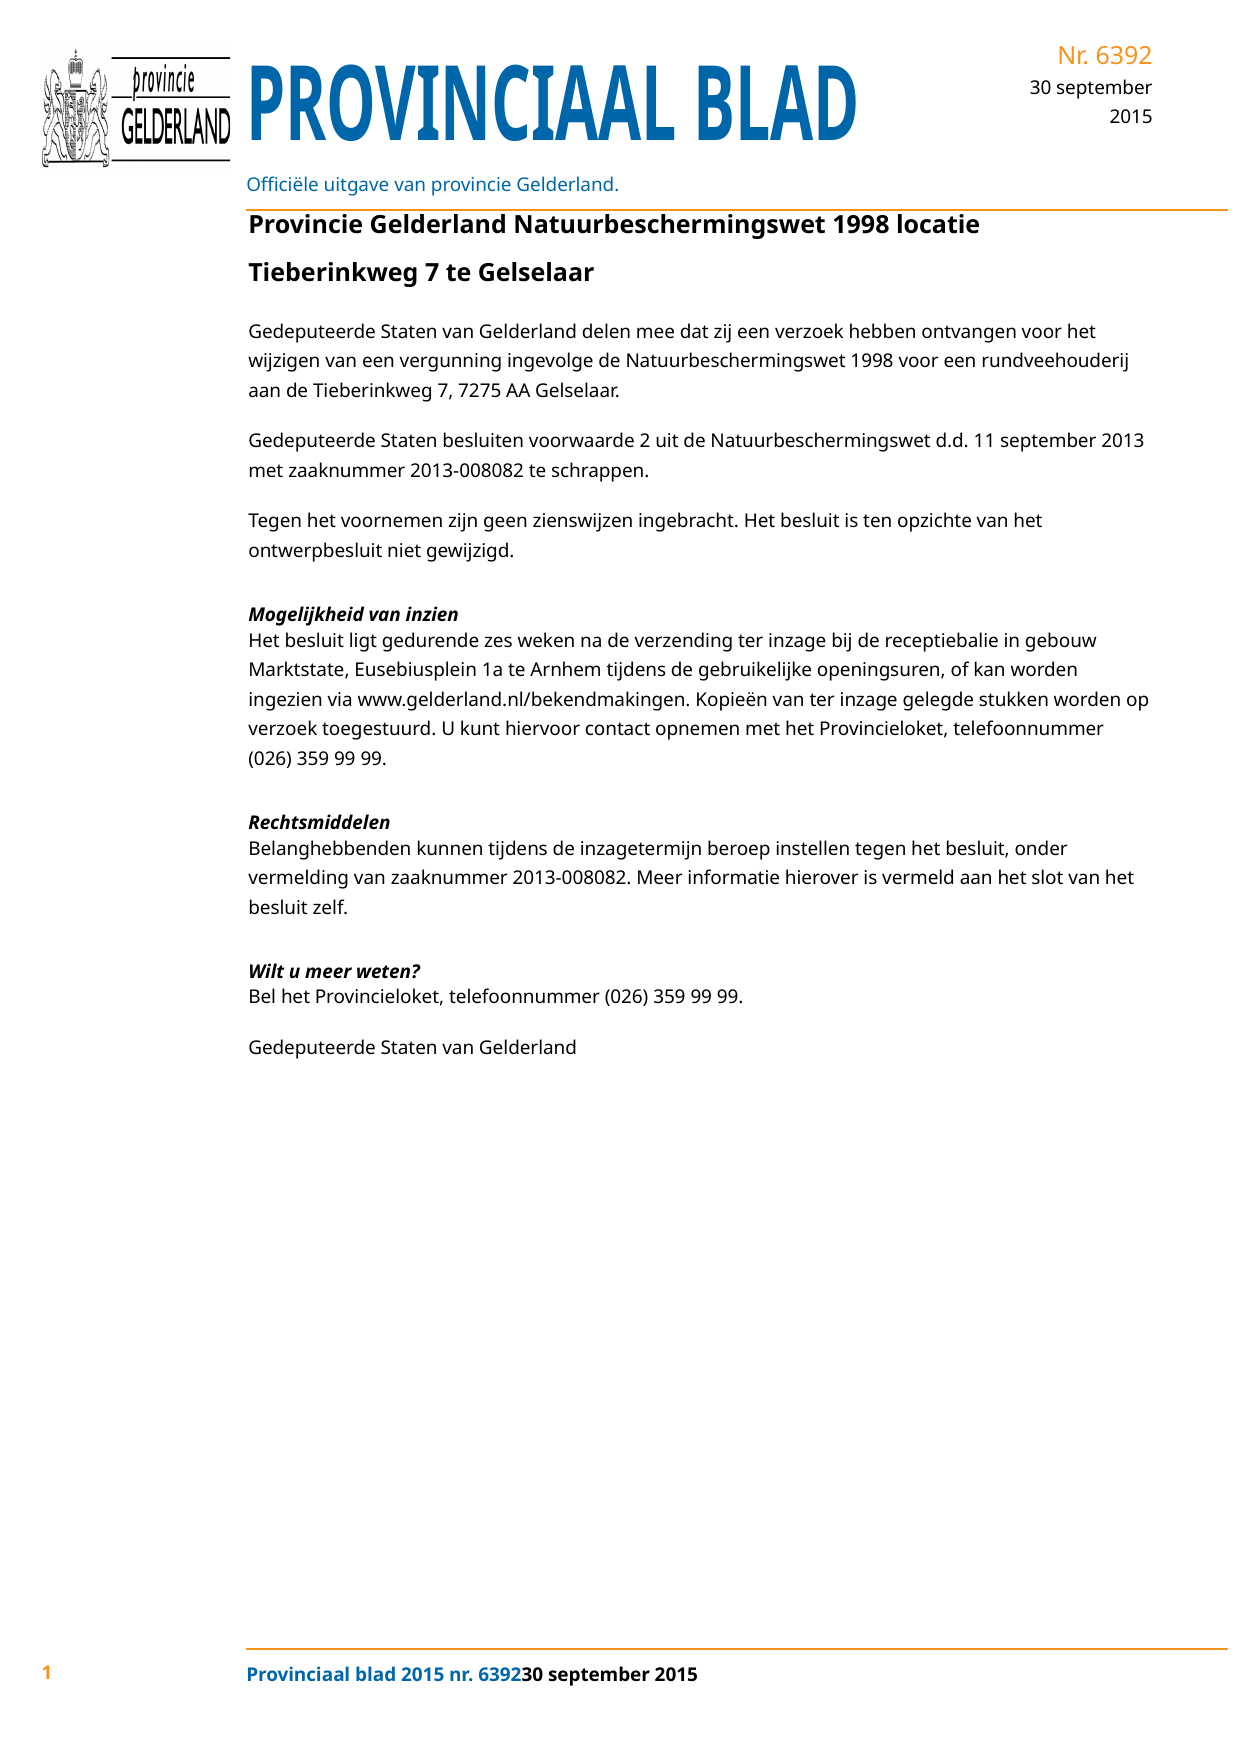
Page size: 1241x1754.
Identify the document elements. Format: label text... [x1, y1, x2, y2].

text Belanghebbenden kunnen tijdens de inzagetermijn beroep instellen tegen het besluit, onder vermelding van zaaknummer 2013-008082. Meer informatie hierover is vermeld aan het slot van het besluit zelf. [248, 835, 1152, 920]
text Wilt u meer weten? [248, 958, 1152, 984]
text Bel het Provincieloket, telefoonnummer (026) 359 99 99. [248, 984, 1152, 1009]
text Mogelijkheid van inzien [248, 601, 1152, 627]
text Gedeputeerde Staten van Gelderland delen mee dat zij een verzoek hebben ontvangen voor het wijzigen van een vergunning ingevolge de Natuurbeschermingswet 1998 voor een rundveehouderij aan de Tieberinkweg 7, 7275 AA Gelselaar. [248, 318, 1152, 403]
text Gedeputeerde Staten besluiten voorwaarde 2 uit de Natuurbeschermingswet d.d. 11 september 2013 met zaaknummer 2013-008082 te schrappen. [248, 427, 1152, 483]
text Tegen het voornemen zijn geen zienswijzen ingebracht. Het besluit is ten opzichte van het ontwerpbesluit niet gewijzigd. [248, 507, 1152, 563]
text Provincie Gelderland Natuurbeschermingswet 1998 locatie Tieberinkweg 7 te Gelselaar [248, 211, 1152, 288]
text Het besluit ligt gedurende zes weken na de verzending ter inzage bij de receptiebalie in gebouw Marktstate, Eusebiusplein 1a te Arnhem tijdens de gebruikelijke openingsuren, of kan worden ingezien via www.gelderland.nl/bekendmakingen. Kopieën van ter inzage gelegde stukken worden op verzoek toegestuurd. U kunt hiervoor contact opnemen met het Provincieloket, telefoonnummer (026) 359 99 99. [248, 627, 1152, 771]
picture [41, 47, 231, 172]
text Gedeputeerde Staten van Gelderland [248, 1034, 1152, 1060]
text Rechtsmiddelen [248, 809, 1152, 835]
